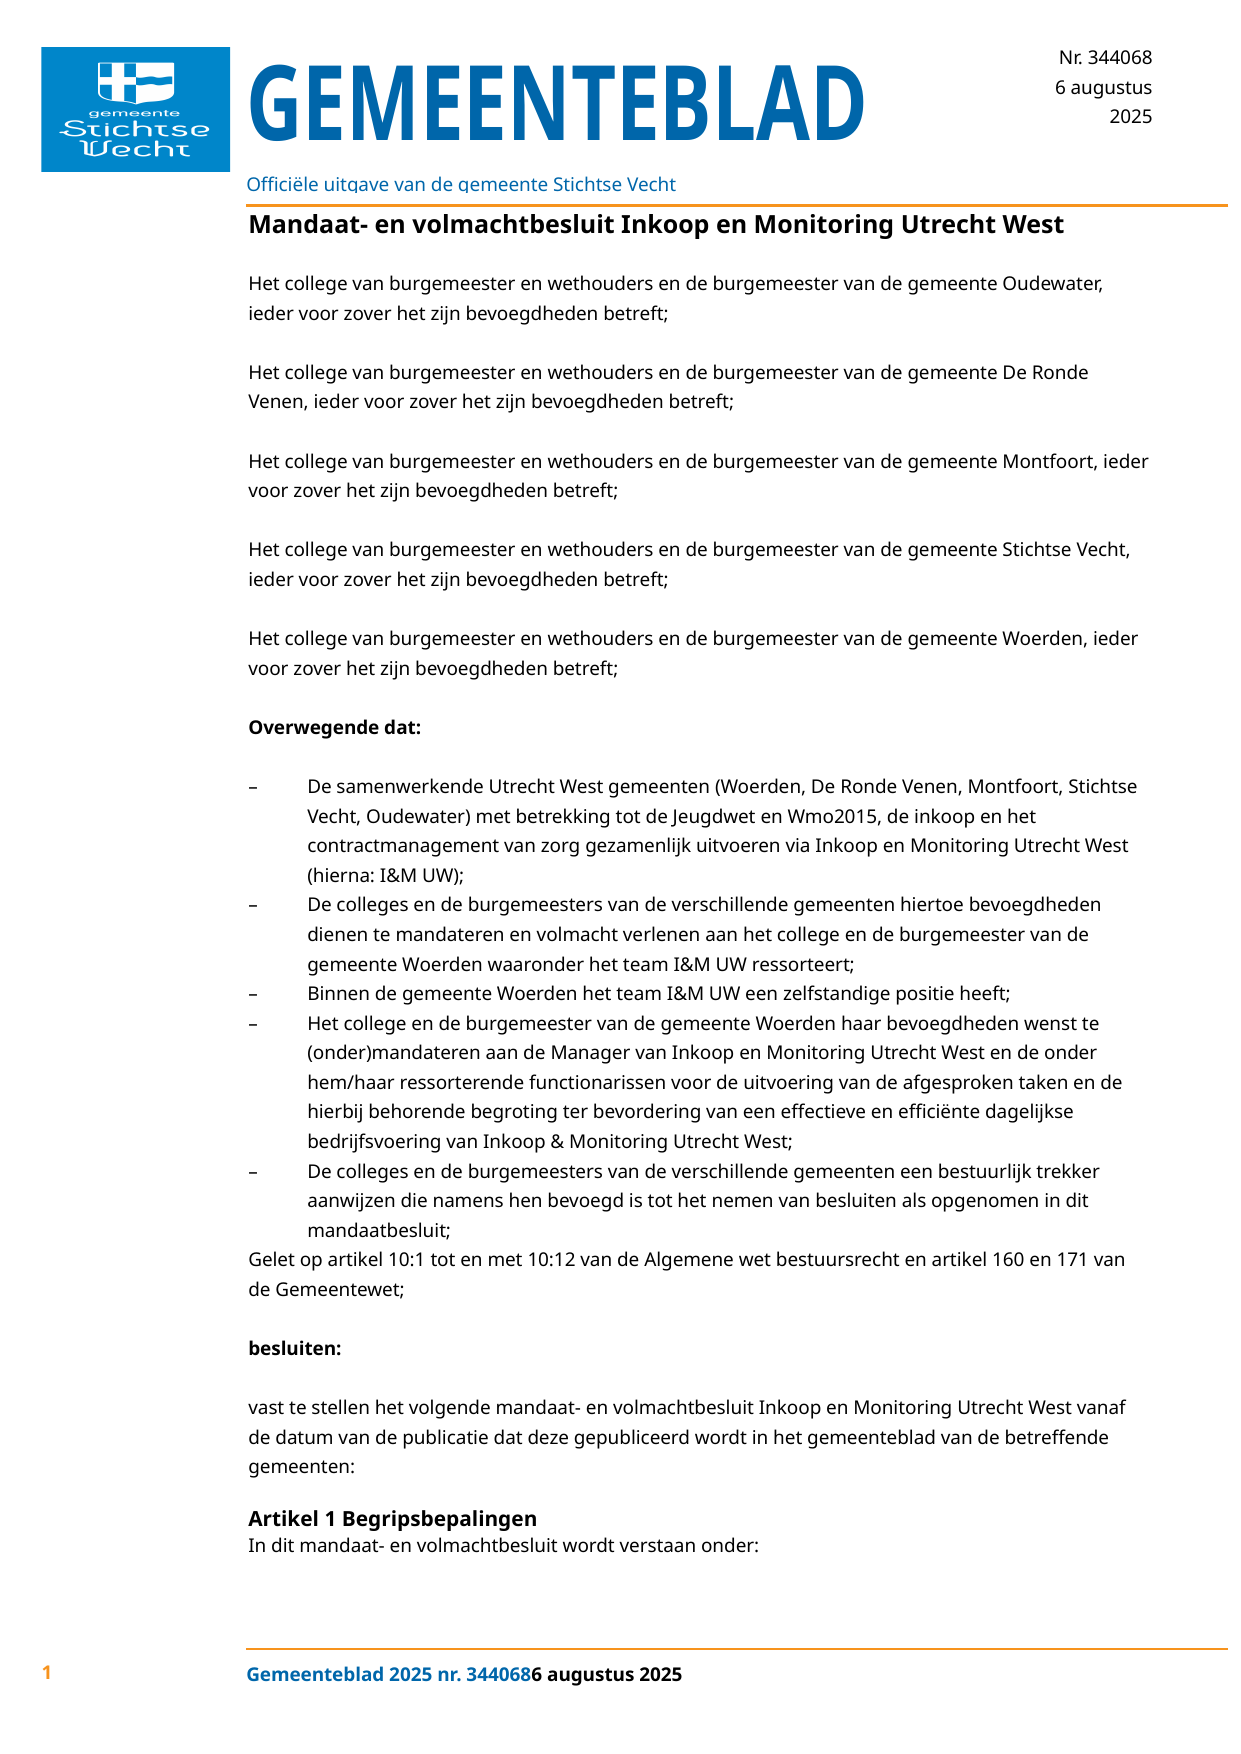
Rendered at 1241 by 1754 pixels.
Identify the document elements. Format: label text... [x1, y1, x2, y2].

text Het college van burgemeester en wethouders en de burgemeester van de gemeente De Ronde Venen, ieder voor zover het zijn bevoegdheden betreft; [248, 359, 1152, 414]
text In dit mandaat- en volmachtbesluit wordt verstaan onder: [248, 1532, 1152, 1558]
list De colleges en de burgemeesters van de verschillende gemeenten hiertoe bevoegdheden dienen te mandateren en volmacht verlenen aan het college en de burgemeester van de gemeente Woerden waaronder het team I&M UW ressorteert; [248, 892, 1152, 976]
text Het college van burgemeester en wethouders en de burgemeester van de gemeente Oudewater, ieder voor zover het zijn bevoegdheden betreft; [248, 270, 1152, 326]
list Binnen de gemeente Woerden het team I&M UW een zelfstandige positie heeft; [248, 980, 1152, 1006]
list De colleges en de burgemeesters van de verschillende gemeenten een bestuurlijk trekker aanwijzen die namens hen bevoegd is tot het nemen van besluiten als opgenomen in dit mandaatbesluit; [248, 1158, 1152, 1243]
picture [99, 63, 135, 101]
text vast te stellen het volgende mandaat- en volmachtbesluit Inkoop en Monitoring Utrecht West vanaf de datum van de publicatie dat deze gepubliceerd wordt in het gemeenteblad van de betreffende gemeenten: [248, 1394, 1152, 1479]
text Het college van burgemeester en wethouders en de burgemeester van de gemeente Montfoort, ieder voor zover het zijn bevoegdheden betreft; [248, 448, 1152, 503]
text besluiten: [248, 1335, 1152, 1361]
text Overwegende dat: [248, 714, 1152, 740]
text Het college van burgemeester en wethouders en de burgemeester van de gemeente Stichtse Vecht, ieder voor zover het zijn bevoegdheden betreft; [248, 537, 1152, 592]
list Het college en de burgemeester van de gemeente Woerden haar bevoegdheden wenst te (onder)mandateren aan de Manager van Inkoop en Monitoring Utrecht West en de onder hem/haar ressorterende functionarissen voor de uitvoering van de afgesproken taken en de hierbij behorende begroting ter bevordering van een effectieve en efficiënte dagelijkse bedrijfsvoering van Inkoop & Monitoring Utrecht West; [248, 1010, 1152, 1154]
picture [137, 63, 174, 103]
text Artikel 1 Begripsbepalingen [248, 1504, 1152, 1532]
text Mandaat- en volmachtbesluit Inkoop en Monitoring Utrecht West [248, 207, 1152, 241]
text Gelet op artikel 10:1 tot en met 10:12 van de Algemene wet bestuursrecht en artikel 160 en 171 van de Gemeentewet; [248, 1247, 1152, 1302]
text Het college van burgemeester en wethouders en de burgemeester van de gemeente Woerden, ieder voor zover het zijn bevoegdheden betreft; [248, 625, 1152, 681]
list De samenwerkende Utrecht West gemeenten (Woerden, De Ronde Venen, Montfoort, Stichtse Vecht, Oudewater) met betrekking tot de Jeugdwet en Wmo2015, de inkoop en het contractmanagement van zorg gezamenlijk uitvoeren via Inkoop en Monitoring Utrecht West (hierna: I&M UW); [248, 773, 1152, 888]
